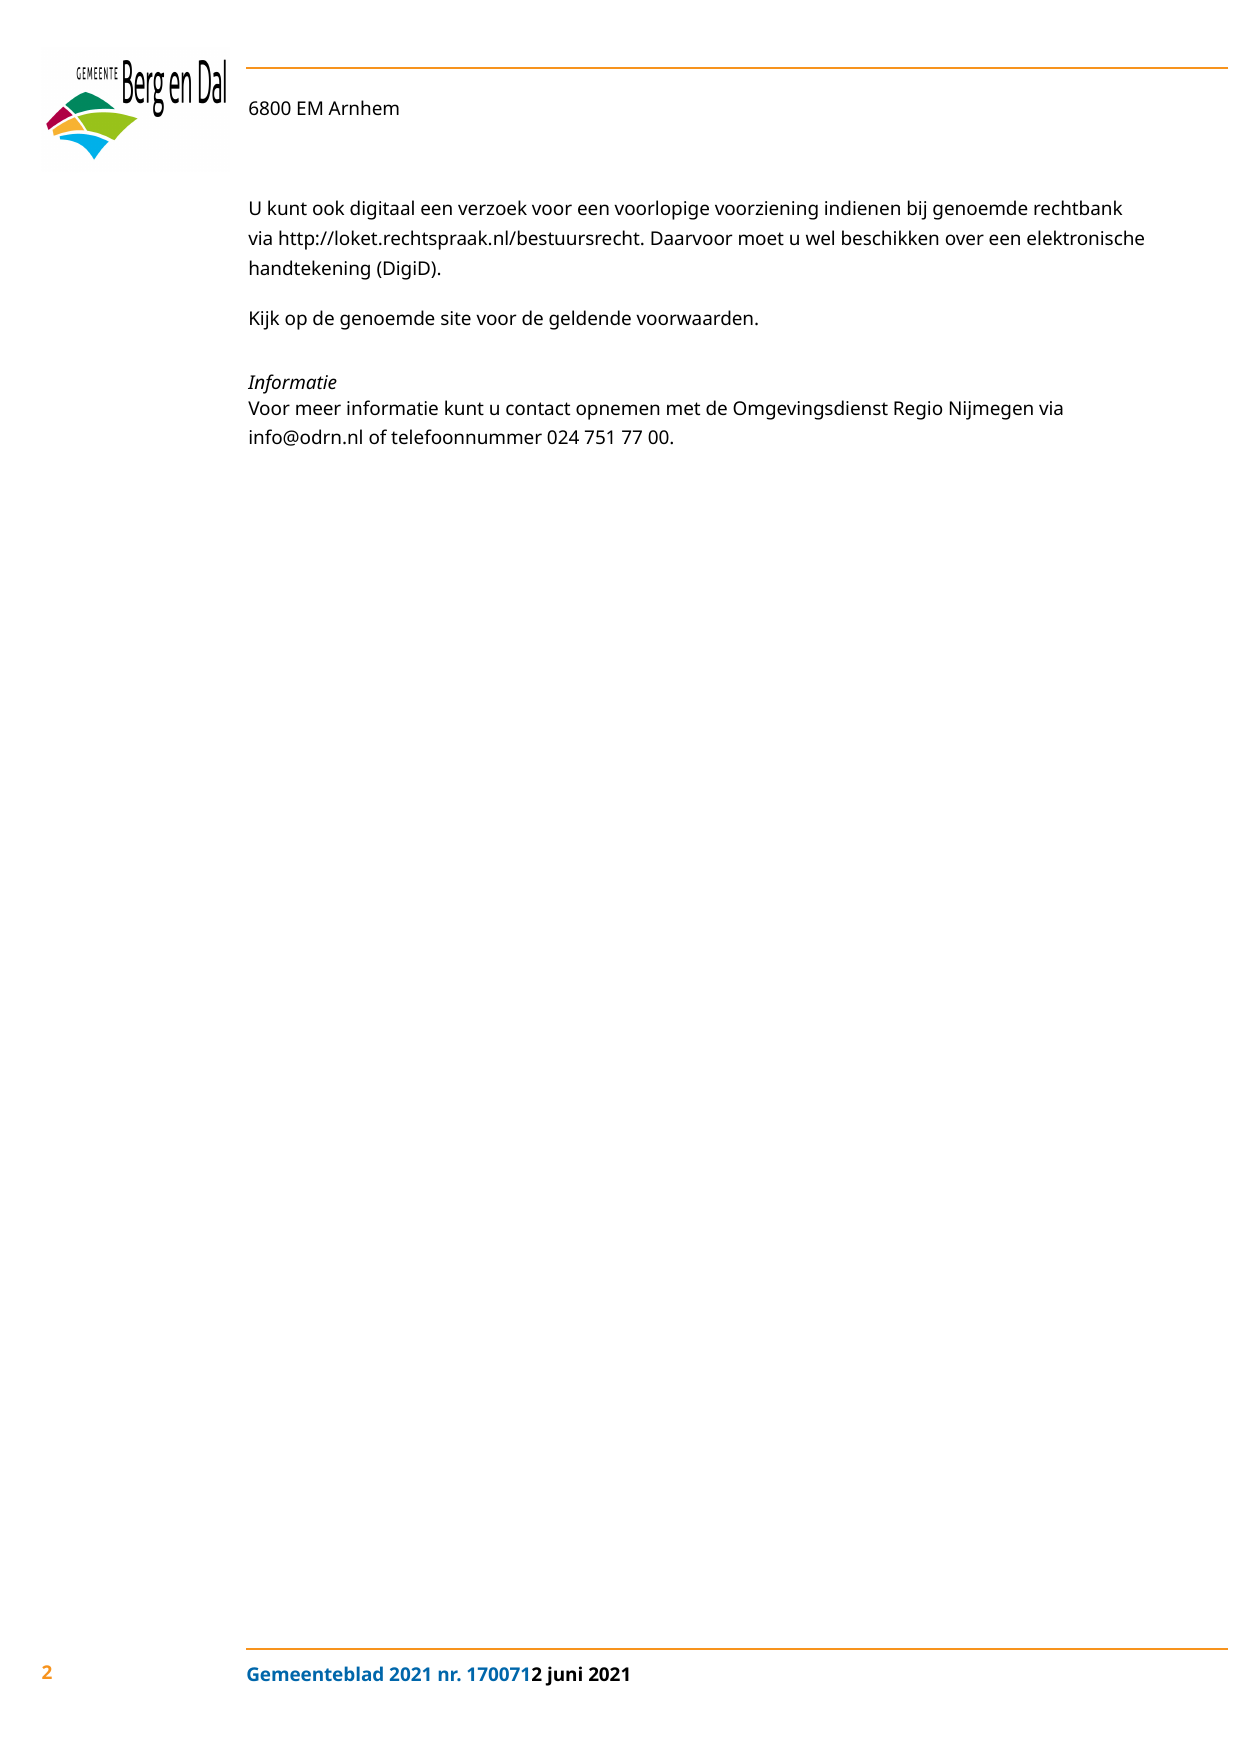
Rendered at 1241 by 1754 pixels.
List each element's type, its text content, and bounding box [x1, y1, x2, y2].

text Informatie [248, 369, 1152, 395]
text U kunt ook digitaal een verzoek voor een voorlopige voorziening indienen bij genoemde rechtbank via http://loket.rechtspraak.nl/bestuursrecht. Daarvoor moet u wel beschikken over een elektronische handtekening (DigiD). [248, 196, 1152, 281]
text Voor meer informatie kunt u contact opnemen met de Omgevingsdienst Regio Nijmegen via info@odrn.nl of telefoonnummer 024 751 77 00. [248, 395, 1152, 450]
picture [41, 47, 231, 172]
text 6800 EM Arnhem [248, 95, 1152, 121]
text Kijk op de genoemde site voor de geldende voorwaarden. [248, 305, 1152, 331]
